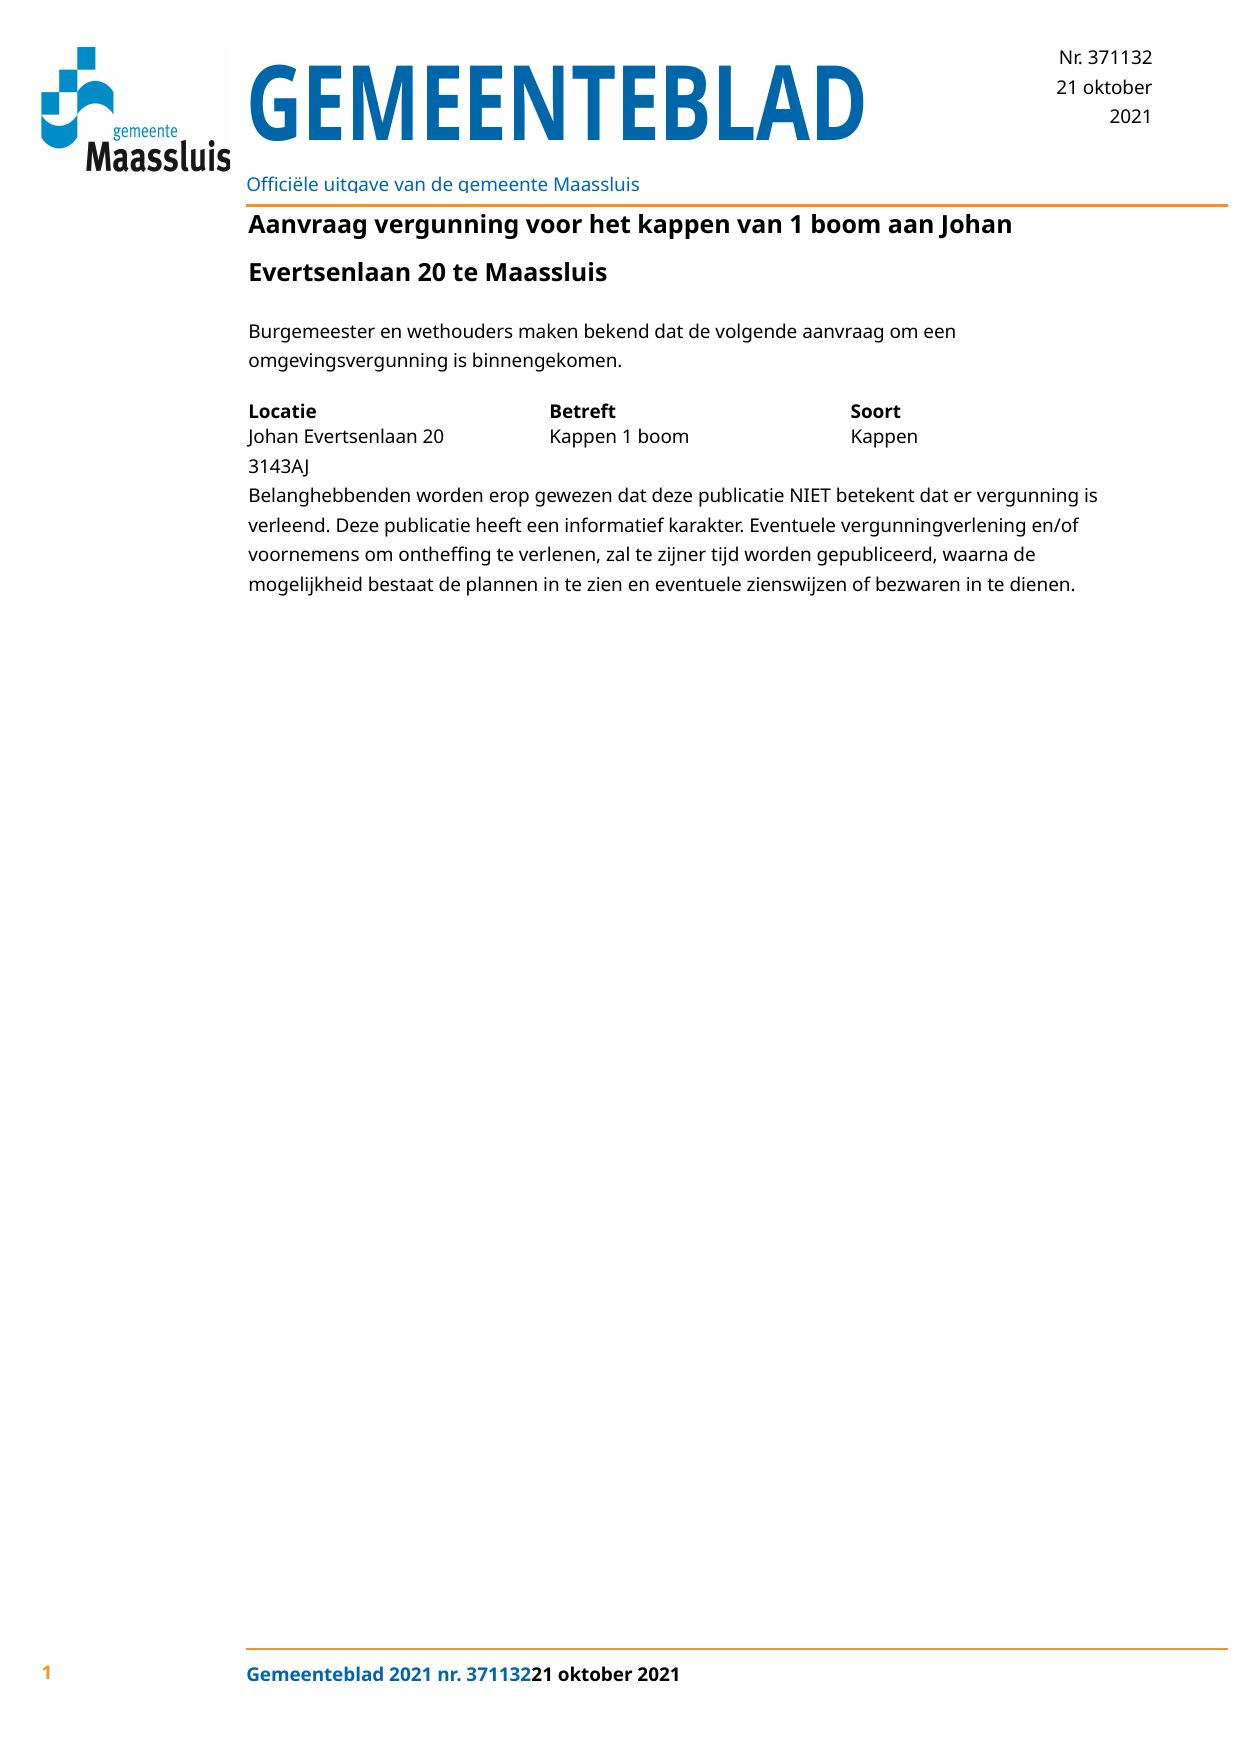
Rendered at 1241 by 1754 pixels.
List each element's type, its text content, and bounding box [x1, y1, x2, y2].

text Belanghebbenden worden erop gewezen dat deze publicatie NIET betekent dat er vergunning is verleend. Deze publicatie heeft een informatief karakter. Eventuele vergunningverlening en/of voornemens om ontheffing te verlenen, zal te zijner tijd worden gepubliceerd, waarna de mogelijkheid bestaat de plannen in te zien en eventuele zienswijzen of bezwaren in te dienen. [248, 482, 1152, 597]
table_cell Kappen [850, 424, 1152, 479]
table_cell Johan Evertsenlaan 20 3143AJ [248, 424, 549, 479]
text Aanvraag vergunning voor het kappen van 1 boom aan Johan Evertsenlaan 20 te Maassluis [248, 207, 1152, 288]
text Burgemeester en wethouders maken bekend dat de volgende aanvraag om een omgevingsvergunning is binnengekomen. [248, 318, 1152, 373]
table_header Betreft [549, 398, 850, 424]
picture [41, 47, 77, 92]
picture [41, 47, 231, 172]
table_header Locatie [248, 398, 549, 424]
table_cell Kappen 1 boom [549, 424, 850, 479]
table_header Soort [850, 398, 1152, 424]
